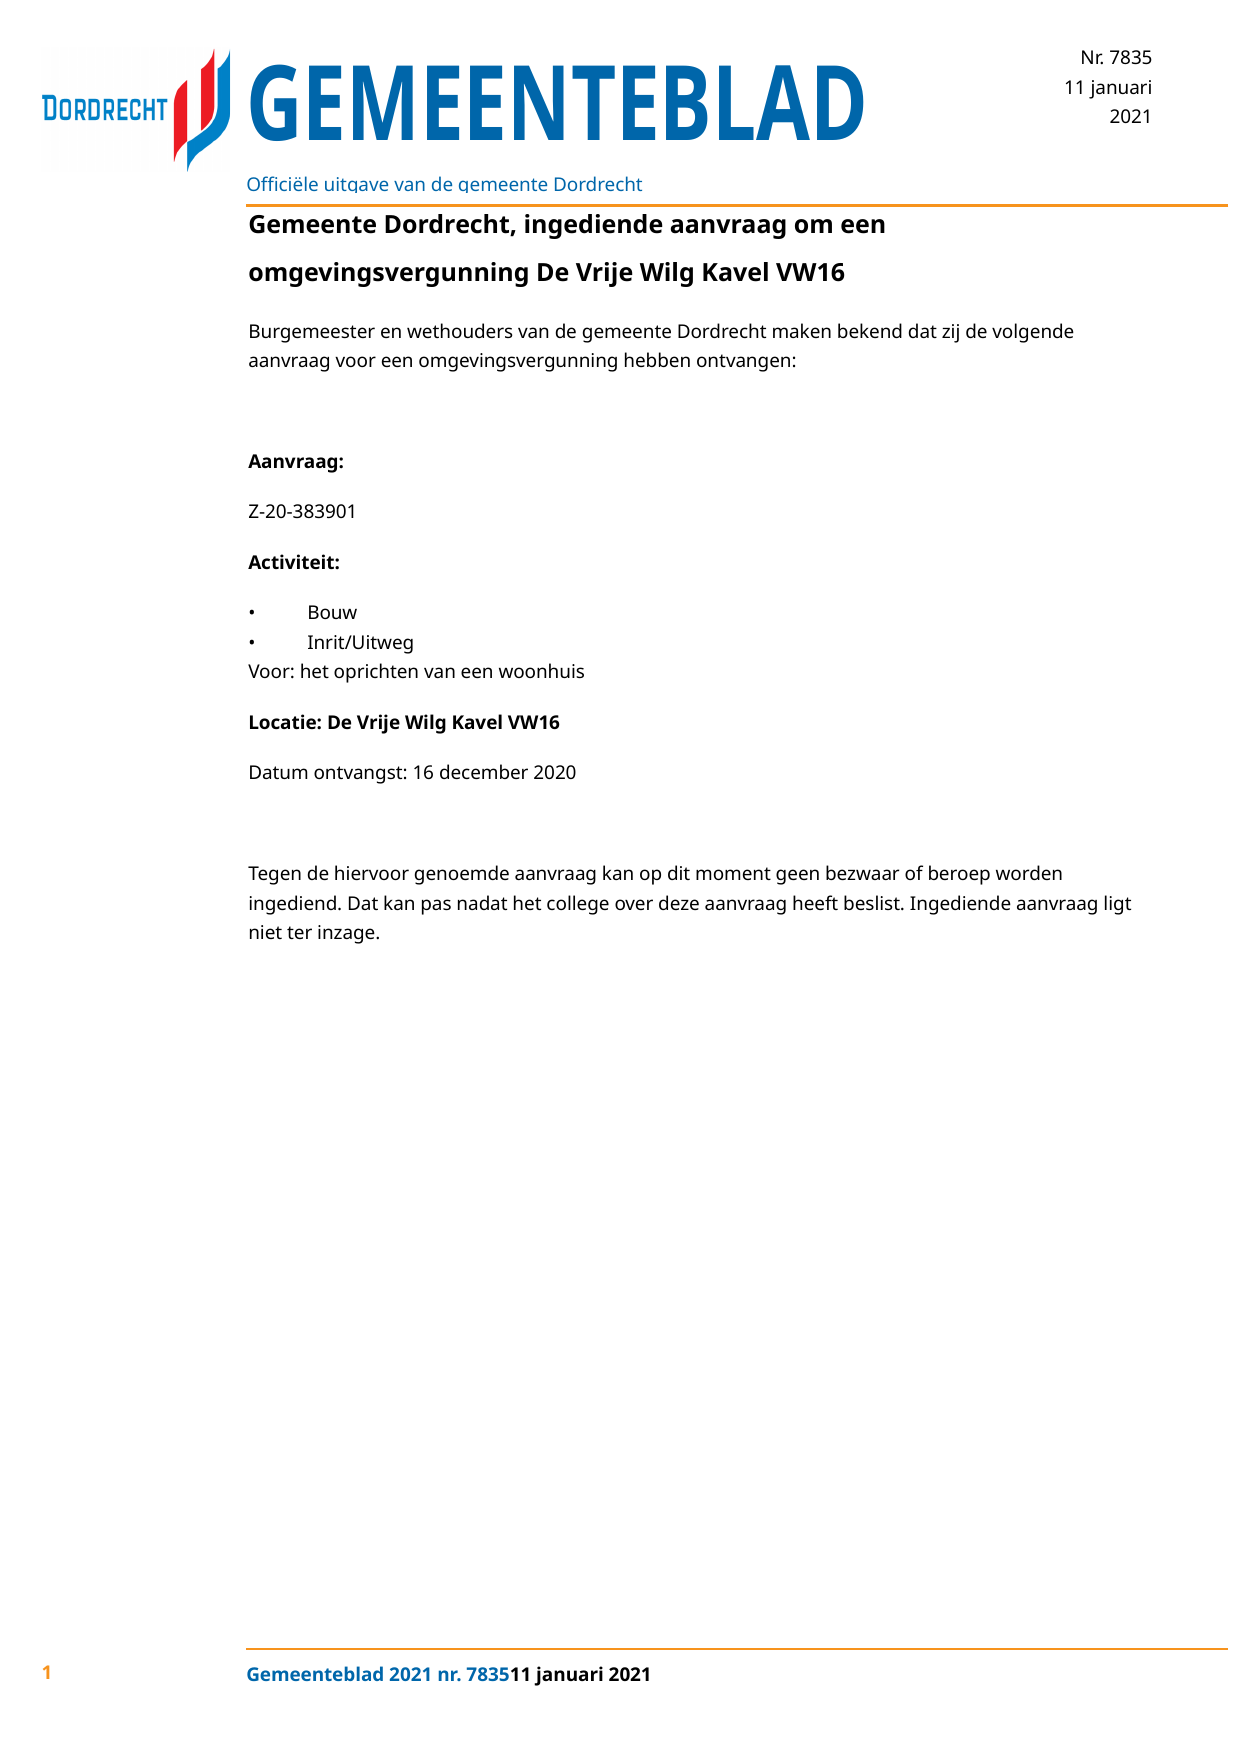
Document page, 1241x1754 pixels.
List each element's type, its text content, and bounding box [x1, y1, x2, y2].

text Z-20-383901 [248, 499, 1152, 524]
text Datum ontvangst: 16 december 2020 [248, 759, 1152, 785]
text Tegen de hiervoor genoemde aanvraag kan op dit moment geen bezwaar of beroep worden ingediend. Dat kan pas nadat het college over deze aanvraag heeft beslist. Ingediende aanvraag ligt niet ter inzage. [248, 860, 1152, 945]
picture [41, 47, 231, 172]
text Voor: het oprichten van een woonhuis [248, 659, 1152, 684]
text Activiteit: [248, 549, 1152, 575]
text Burgemeester en wethouders van de gemeente Dordrecht maken bekend dat zij de volgende aanvraag voor een omgevingsvergunning hebben ontvangen: [248, 318, 1152, 373]
list Bouw [248, 599, 1152, 625]
text Locatie: De Vrije Wilg Kavel VW16 [248, 709, 1152, 735]
list Inrit/Uitweg [248, 629, 1152, 655]
text Gemeente Dordrecht, ingediende aanvraag om een omgevingsvergunning De Vrije Wilg Kavel VW16 [248, 207, 1152, 288]
text Aanvraag: [248, 448, 1152, 474]
